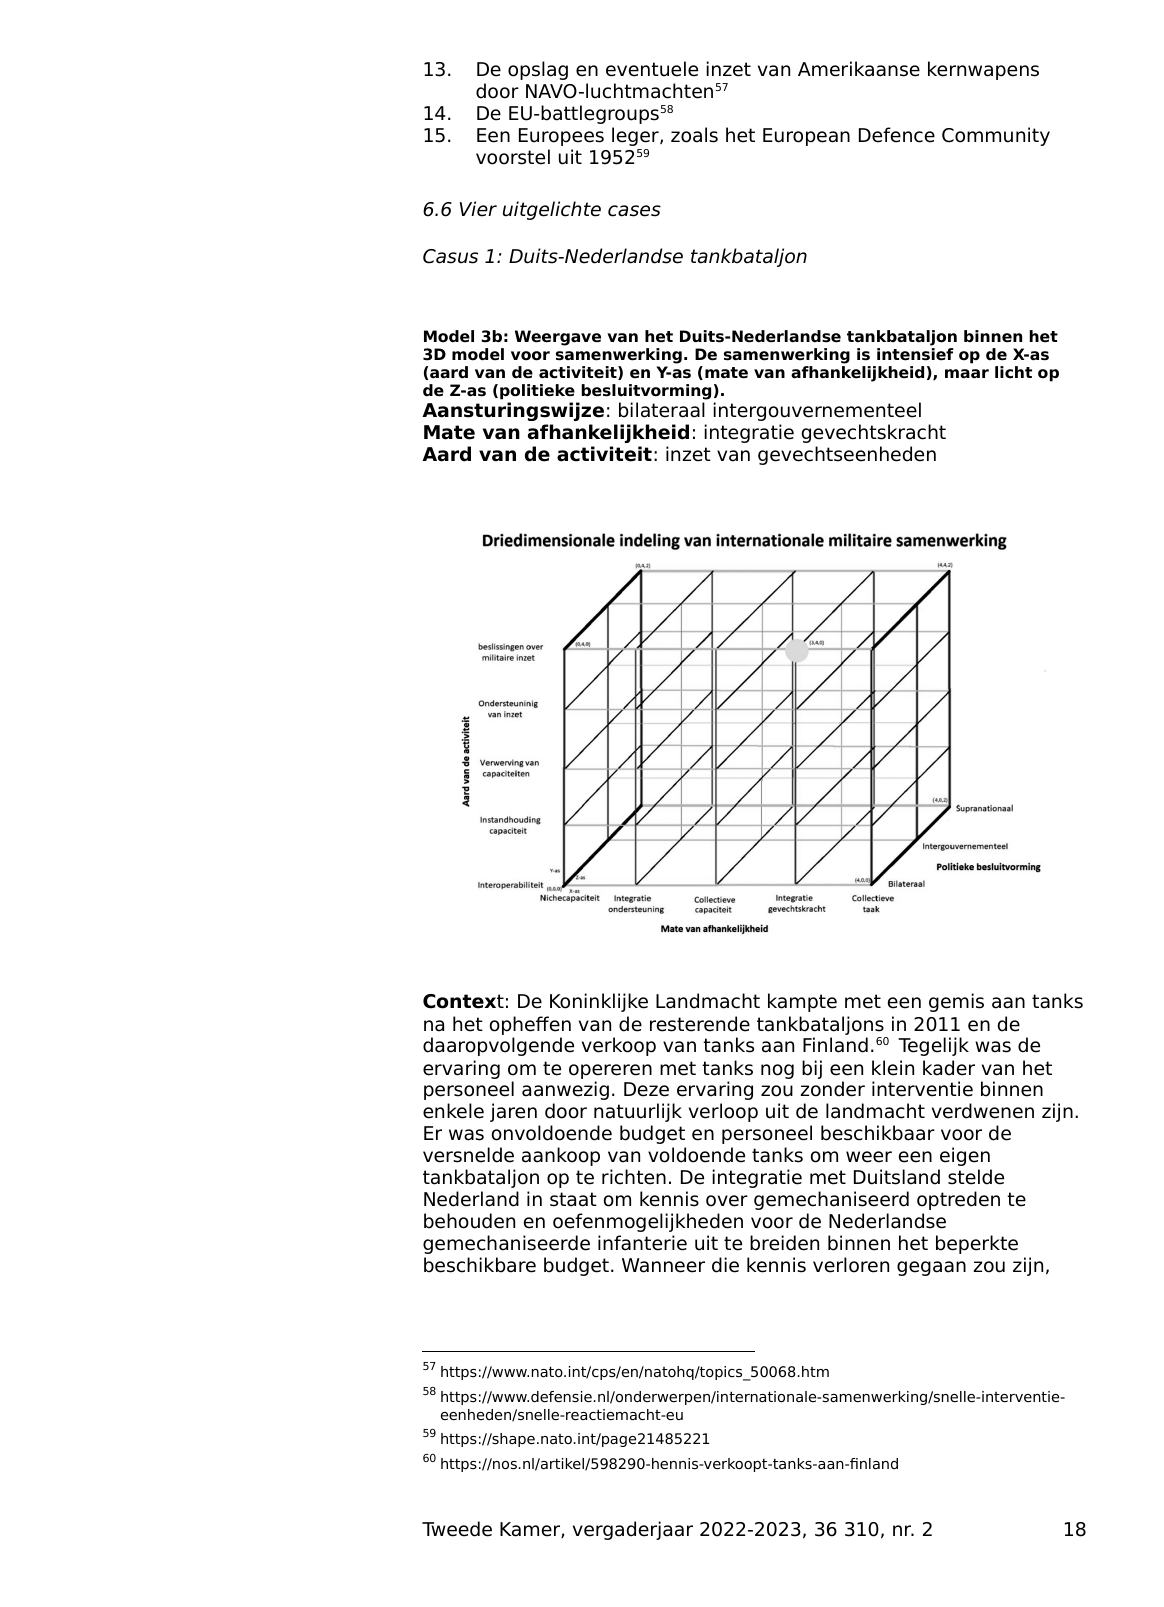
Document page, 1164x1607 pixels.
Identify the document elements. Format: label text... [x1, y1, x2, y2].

text Aansturingswijze: bilateraal intergouvernementeel [422, 290, 1087, 422]
subtitle 6.6 Vier uitgelichte cases [422, 199, 1087, 221]
text Aard van de activiteit: inzet van gevechtseenheden [422, 444, 1087, 466]
text Model 3b: Weergave van het Duits-Nederlandse tankbataljon binnen het 3D model voor samenwerking. De samenwerking is intensief op de X-as (aard van de activiteit) en Y-as (mate van afhankelijkheid), maar licht op de Z-as (politieke besluitvorming). [422, 328, 1072, 400]
text 15. Een Europees leger, zoals het European Defence Community voorstel uit 1952 [422, 125, 1087, 169]
text 14. De EU-battlegroups [422, 103, 1087, 125]
picture [422, 522, 1072, 948]
text https://www.nato.int/cps/en/natohq/topics_50068.htm [422, 1360, 1087, 1382]
text https://nos.nl/artikel/598290-hennis-verkoopt-tanks-aan-finland [422, 1452, 1087, 1474]
text Context: De Koninklijke Landmacht kampte met een gemis aan tanks na het opheffen van de resterende tankbataljons in 2011 en de daaropvolgende verkoop van tanks aan Finland. Tegelijk was de ervaring om te opereren met tanks nog bij een klein kader van het personeel aanwezig. Deze ervaring zou zonder interventie binnen enkele jaren door natuurlijk verloop uit de landmacht verdwenen zijn. Er was onvoldoende budget en personeel beschikbaar voor de versnelde aankoop van voldoende tanks om weer een eigen tankbataljon op te richten. De integratie met Duitsland stelde Nederland in staat om kennis over gemechaniseerd optreden te behouden en oefenmogelijkheden voor de Nederlandse gemechaniseerde infanterie uit te breiden binnen het beperkte beschikbare budget. Wanneer die kennis verloren gegaan zou zijn, [422, 991, 1087, 1277]
text https://shape.nato.int/page21485221 [422, 1427, 1087, 1449]
text 13. De opslag en eventuele inzet van Amerikaanse kernwapens door NAVO-luchtmachten [422, 59, 1087, 103]
subtitle Casus 1: Duits-Nederlandse tankbataljon [422, 246, 1087, 268]
text Mate van afhankelijkheid: integratie gevechtskracht [422, 422, 1087, 444]
text https://www.defensie.nl/onderwerpen/internationale-samenwerking/snelle-interventie-eenheden/snelle-reactiemacht-eu [422, 1385, 1087, 1424]
